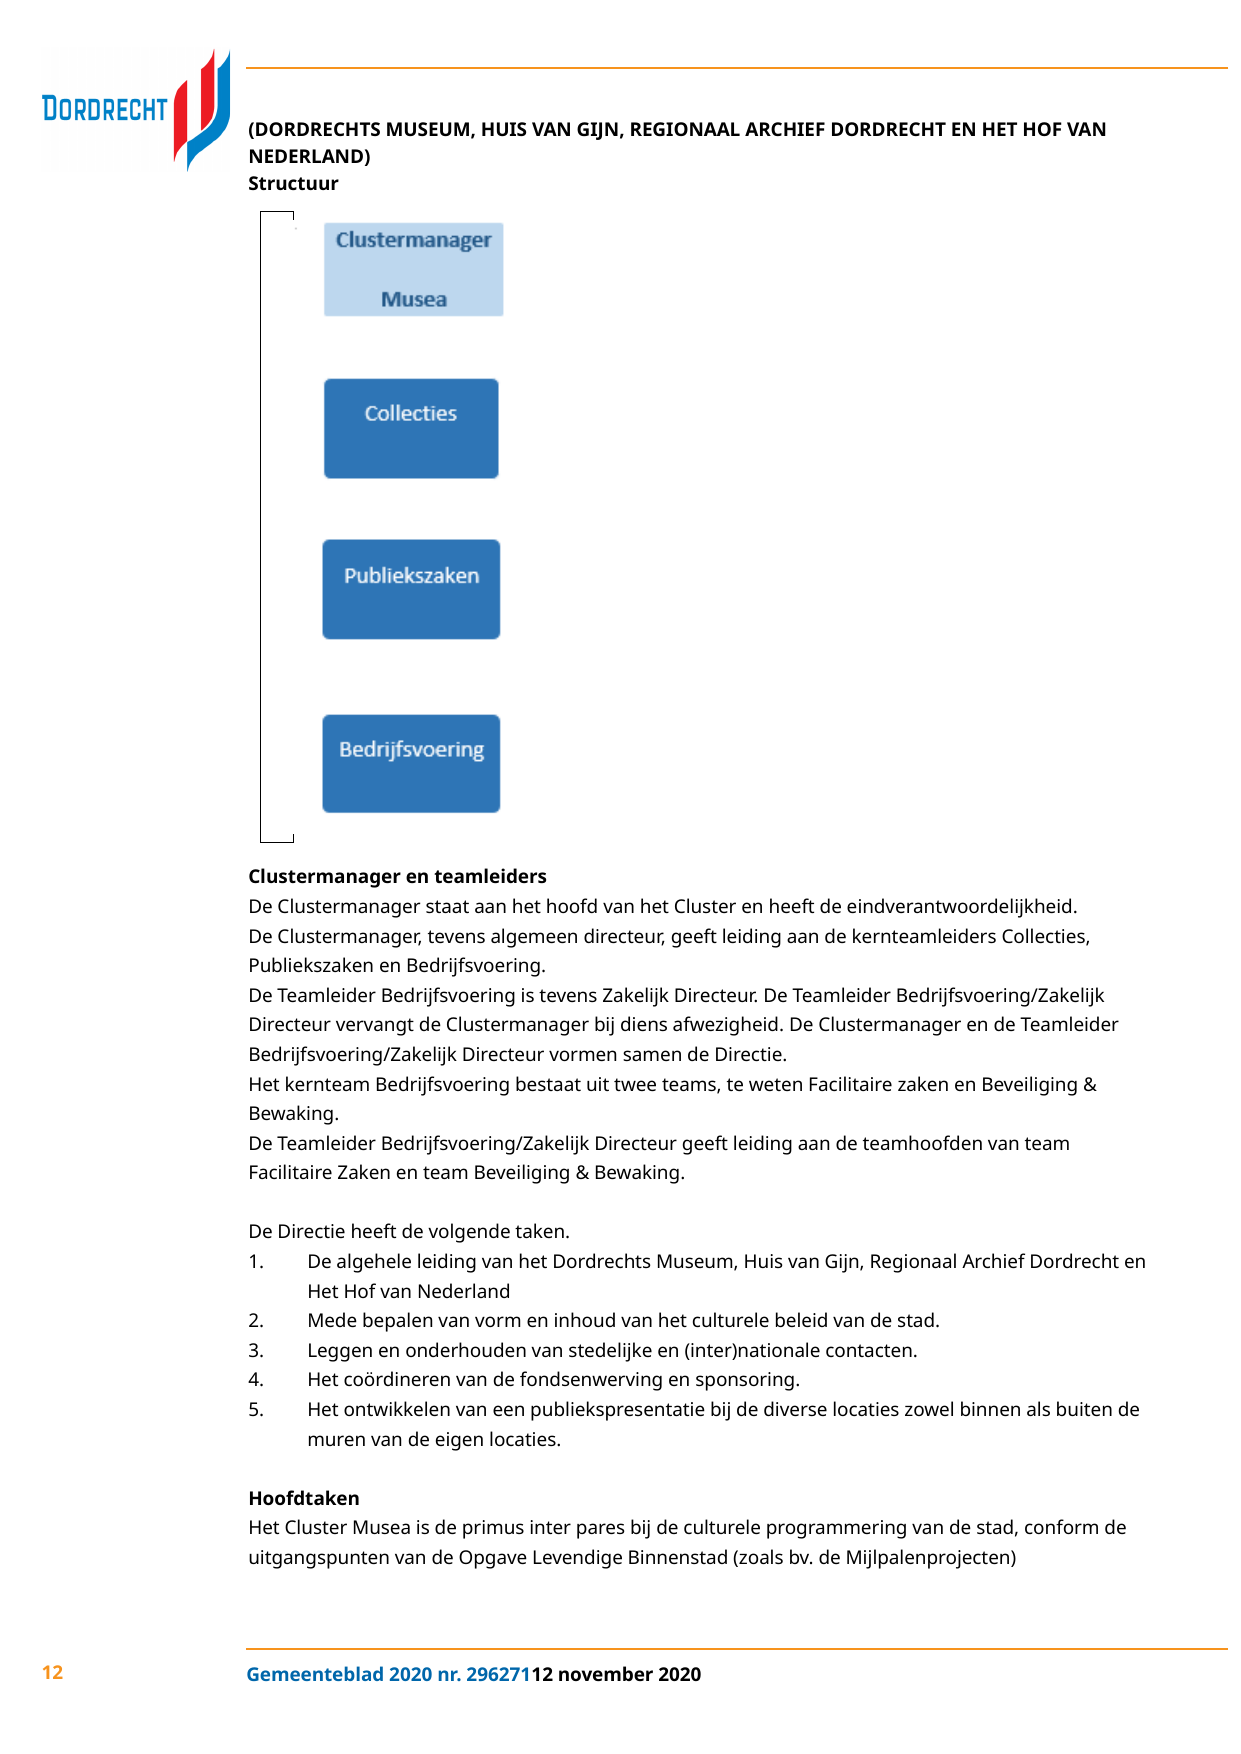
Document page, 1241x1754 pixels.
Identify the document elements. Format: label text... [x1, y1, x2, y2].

text De Clustermanager, tevens algemeen directeur, geeft leiding aan de kernteamleiders Collecties, Publiekszaken en Bedrijfsvoering. [248, 923, 1152, 978]
text Het kernteam Bedrijfsvoering bestaat uit twee teams, te weten Facilitaire zaken en Beveiliging & Bewaking. [248, 1071, 1152, 1126]
list De algehele leiding van het Dordrechts Museum, Huis van Gijn, Regionaal Archief Dordrecht en Het Hof van Nederland [248, 1248, 1152, 1303]
text Hoofdtaken [248, 1485, 1152, 1511]
text Het Cluster Musea is de primus inter pares bij de culturele programmering van de stad, conform de uitgangspunten van de Opgave Levendige Binnenstad (zoals bv. de Mijlpalenprojecten) [248, 1514, 1152, 1570]
text Structuur [248, 170, 1152, 196]
picture [41, 47, 231, 172]
picture [268, 220, 565, 834]
list Het coördineren van de fondsenwerving en sponsoring. [248, 1367, 1152, 1392]
list Mede bepalen van vorm en inhoud van het culturele beleid van de stad. [248, 1307, 1152, 1333]
text De Clustermanager staat aan het hoofd van het Cluster en heeft de eindverantwoordelijkheid. [248, 893, 1152, 919]
text De Teamleider Bedrijfsvoering is tevens Zakelijk Directeur. De Teamleider Bedrijfsvoering/Zakelijk Directeur vervangt de Clustermanager bij diens afwezigheid. De Clustermanager en de Teamleider Bedrijfsvoering/Zakelijk Directeur vormen samen de Directie. [248, 982, 1152, 1067]
list Het ontwikkelen van een publiekspresentatie bij de diverse locaties zowel binnen als buiten de muren van de eigen locaties. [248, 1396, 1152, 1451]
list Leggen en onderhouden van stedelijke en (inter)nationale contacten. [248, 1337, 1152, 1363]
text De Teamleider Bedrijfsvoering/Zakelijk Directeur geeft leiding aan de teamhoofden van team Facilitaire Zaken en team Beveiliging & Bewaking. [248, 1130, 1152, 1185]
text (DORDRECHTS MUSEUM, HUIS VAN GIJN, REGIONAAL ARCHIEF DORDRECHT EN HET HOF VAN NEDERLAND) [248, 116, 1152, 170]
text Clustermanager en teamleiders [248, 864, 1152, 889]
text De Directie heeft de volgende taken. [248, 1219, 1152, 1244]
